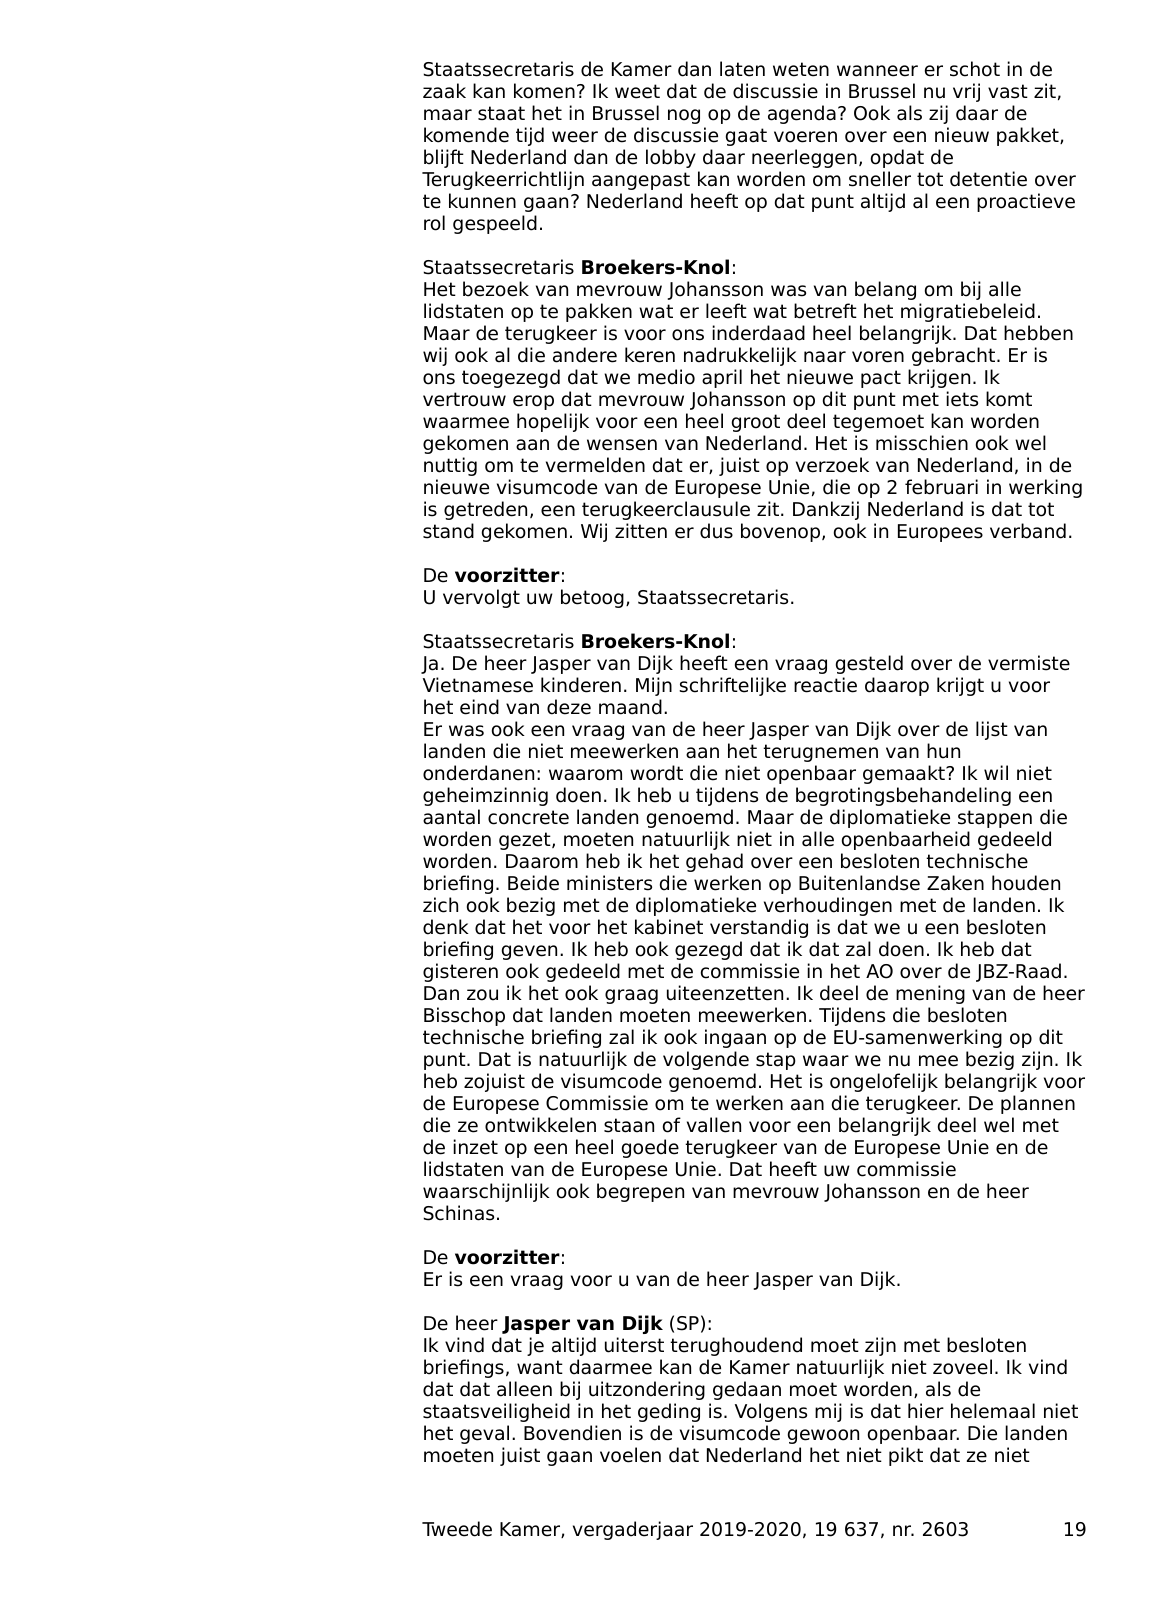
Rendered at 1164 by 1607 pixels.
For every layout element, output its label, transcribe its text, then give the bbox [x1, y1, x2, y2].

text Staatssecretaris de Kamer dan laten weten wanneer er schot in de zaak kan komen? Ik weet dat de discussie in Brussel nu vrij vast zit, maar staat het in Brussel nog op de agenda? Ook als zij daar de komende tijd weer de discussie gaat voeren over een nieuw pakket, blijft Nederland dan de lobby daar neerleggen, opdat de Terugkeerrichtlijn aangepast kan worden om sneller tot detentie over te kunnen gaan? Nederland heeft op dat punt altijd al een proactieve rol gespeeld. [422, 59, 1087, 235]
text De voorzitter: [422, 1247, 1087, 1269]
text De heer Jasper van Dijk (SP): [422, 1313, 1087, 1335]
text Er was ook een vraag van de heer Jasper van Dijk over de lijst van landen die niet meewerken aan het terugnemen van hun onderdanen: waarom wordt die niet openbaar gemaakt? Ik wil niet geheimzinnig doen. Ik heb u tijdens de begrotingsbehandeling een aantal concrete landen genoemd. Maar de diplomatieke stappen die worden gezet, moeten natuurlijk niet in alle openbaarheid gedeeld worden. Daarom heb ik het gehad over een besloten technische briefing. Beide ministers die werken op Buitenlandse Zaken houden zich ook bezig met de diplomatieke verhoudingen met de landen. Ik denk dat het voor het kabinet verstandig is dat we u een besloten briefing geven. Ik heb ook gezegd dat ik dat zal doen. Ik heb dat gisteren ook gedeeld met de commissie in het AO over de JBZ-Raad. Dan zou ik het ook graag uiteenzetten. Ik deel de mening van de heer Bisschop dat landen moeten meewerken. Tijdens die besloten technische briefing zal ik ook ingaan op de EU-samenwerking op dit punt. Dat is natuurlijk de volgende stap waar we nu mee bezig zijn. Ik heb zojuist de visumcode genoemd. Het is ongelofelijk belangrijk voor de Europese Commissie om te werken aan die terugkeer. De plannen die ze ontwikkelen staan of vallen voor een belangrijk deel wel met de inzet op een heel goede terugkeer van de Europese Unie en de lidstaten van de Europese Unie. Dat heeft uw commissie waarschijnlijk ook begrepen van mevrouw Johansson en de heer Schinas. [422, 719, 1087, 1224]
text Ik vind dat je altijd uiterst terughoudend moet zijn met besloten briefings, want daarmee kan de Kamer natuurlijk niet zoveel. Ik vind dat dat alleen bij uitzondering gedaan moet worden, als de staatsveiligheid in het geding is. Volgens mij is dat hier helemaal niet het geval. Bovendien is de visumcode gewoon openbaar. Die landen moeten juist gaan voelen dat Nederland het niet pikt dat ze niet [422, 1335, 1087, 1467]
text Staatssecretaris Broekers-Knol: [422, 631, 1087, 653]
text Het bezoek van mevrouw Johansson was van belang om bij alle lidstaten op te pakken wat er leeft wat betreft het migratiebeleid. Maar de terugkeer is voor ons inderdaad heel belangrijk. Dat hebben wij ook al die andere keren nadrukkelijk naar voren gebracht. Er is ons toegezegd dat we medio april het nieuwe pact krijgen. Ik vertrouw erop dat mevrouw Johansson op dit punt met iets komt waarmee hopelijk voor een heel groot deel tegemoet kan worden gekomen aan de wensen van Nederland. Het is misschien ook wel nuttig om te vermelden dat er, juist op verzoek van Nederland, in de nieuwe visumcode van de Europese Unie, die op 2 februari in werking is getreden, een terugkeerclausule zit. Dankzij Nederland is dat tot stand gekomen. Wij zitten er dus bovenop, ook in Europees verband. [422, 279, 1087, 543]
text Er is een vraag voor u van de heer Jasper van Dijk. [422, 1269, 1087, 1291]
text Ja. De heer Jasper van Dijk heeft een vraag gesteld over de vermiste Vietnamese kinderen. Mijn schriftelijke reactie daarop krijgt u voor het eind van deze maand. [422, 653, 1087, 719]
text De voorzitter: [422, 565, 1087, 587]
text Staatssecretaris Broekers-Knol: [422, 257, 1087, 279]
text U vervolgt uw betoog, Staatssecretaris. [422, 587, 1087, 609]
